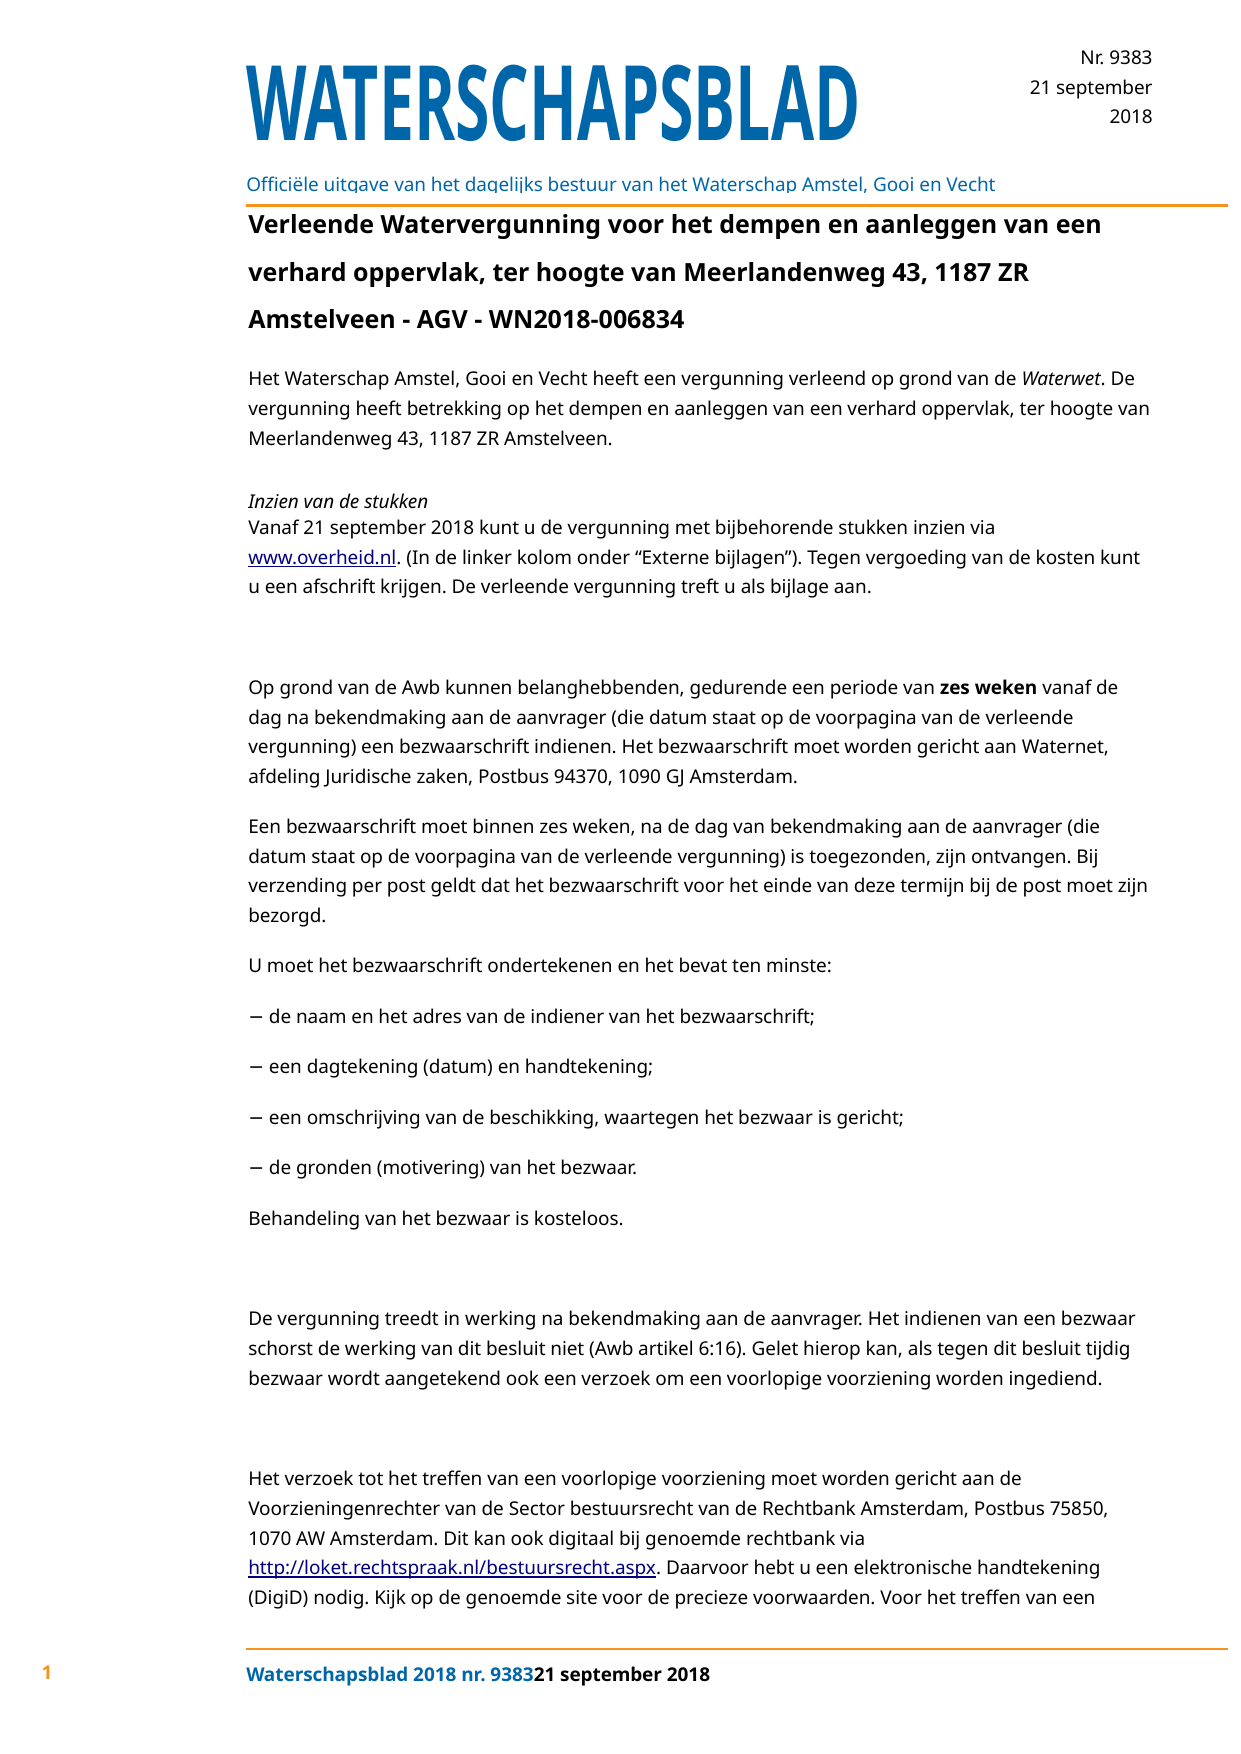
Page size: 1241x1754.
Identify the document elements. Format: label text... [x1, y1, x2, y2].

text Op grond van de Awb kunnen belanghebbenden, gedurende een periode van zes weken vanaf de dag na bekendmaking aan de aanvrager (die datum staat op de voorpagina van de verleende vergunning) een bezwaarschrift indienen. Het bezwaarschrift moet worden gericht aan Waternet, afdeling Juridische zaken, Postbus 94370, 1090 GJ Amsterdam. [248, 674, 1152, 789]
text Verleende Watervergunning voor het dempen en aanleggen van een verhard oppervlak, ter hoogte van Meerlandenweg 43, 1187 ZR Amstelveen - AGV - WN2018-006834 [248, 207, 1152, 336]
text − de gronden (motivering) van het bezwaar. [248, 1154, 1152, 1180]
text Behandeling van het bezwaar is kosteloos. [248, 1205, 1152, 1231]
text Een bezwaarschrift moet binnen zes weken, na de dag van bekendmaking aan de aanvrager (die datum staat op de voorpagina van de verleende vergunning) is toegezonden, zijn ontvangen. Bij verzending per post geldt dat het bezwaarschrift voor het einde van deze termijn bij de post moet zijn bezorgd. [248, 813, 1152, 928]
text Inzien van de stukken [248, 489, 1152, 514]
text − een dagtekening (datum) en handtekening; [248, 1053, 1152, 1079]
text Het Waterschap Amstel, Gooi en Vecht heeft een vergunning verleend op grond van de Waterwet. De vergunning heeft betrekking op het dempen en aanleggen van een verhard oppervlak, ter hoogte van Meerlandenweg 43, 1187 ZR Amstelveen. [248, 366, 1152, 450]
text Vanaf 21 september 2018 kunt u de vergunning met bijbehorende stukken inzien via www.overheid.nl. (In de linker kolom onder “Externe bijlagen”). Tegen vergoeding van de kosten kunt u een afschrift krijgen. De verleende vergunning treft u als bijlage aan. [248, 514, 1152, 599]
text De vergunning treedt in werking na bekendmaking aan de aanvrager. Het indienen van een bezwaar schorst de werking van dit besluit niet (Awb artikel 6:16). Gelet hierop kan, als tegen dit besluit tijdig bezwaar wordt aangetekend ook een verzoek om een voorlopige voorziening worden ingediend. [248, 1306, 1152, 1391]
text U moet het bezwaarschrift ondertekenen en het bevat ten minste: [248, 953, 1152, 978]
text − de naam en het adres van de indiener van het bezwaarschrift; [248, 1003, 1152, 1029]
text Het verzoek tot het treffen van een voorlopige voorziening moet worden gericht aan de Voorzieningenrechter van de Sector bestuursrecht van de Rechtbank Amsterdam, Postbus 75850, 1070 AW Amsterdam. Dit kan ook digitaal bij genoemde rechtbank via http://loket.rechtspraak.nl/bestuursrecht.aspx. Daarvoor hebt u een elektronische handtekening (DigiD) nodig. Kijk op de genoemde site voor de precieze voorwaarden. Voor het treffen van een [248, 1466, 1152, 1610]
text − een omschrijving van de beschikking, waartegen het bezwaar is gericht; [248, 1104, 1152, 1130]
picture [41, 47, 231, 172]
